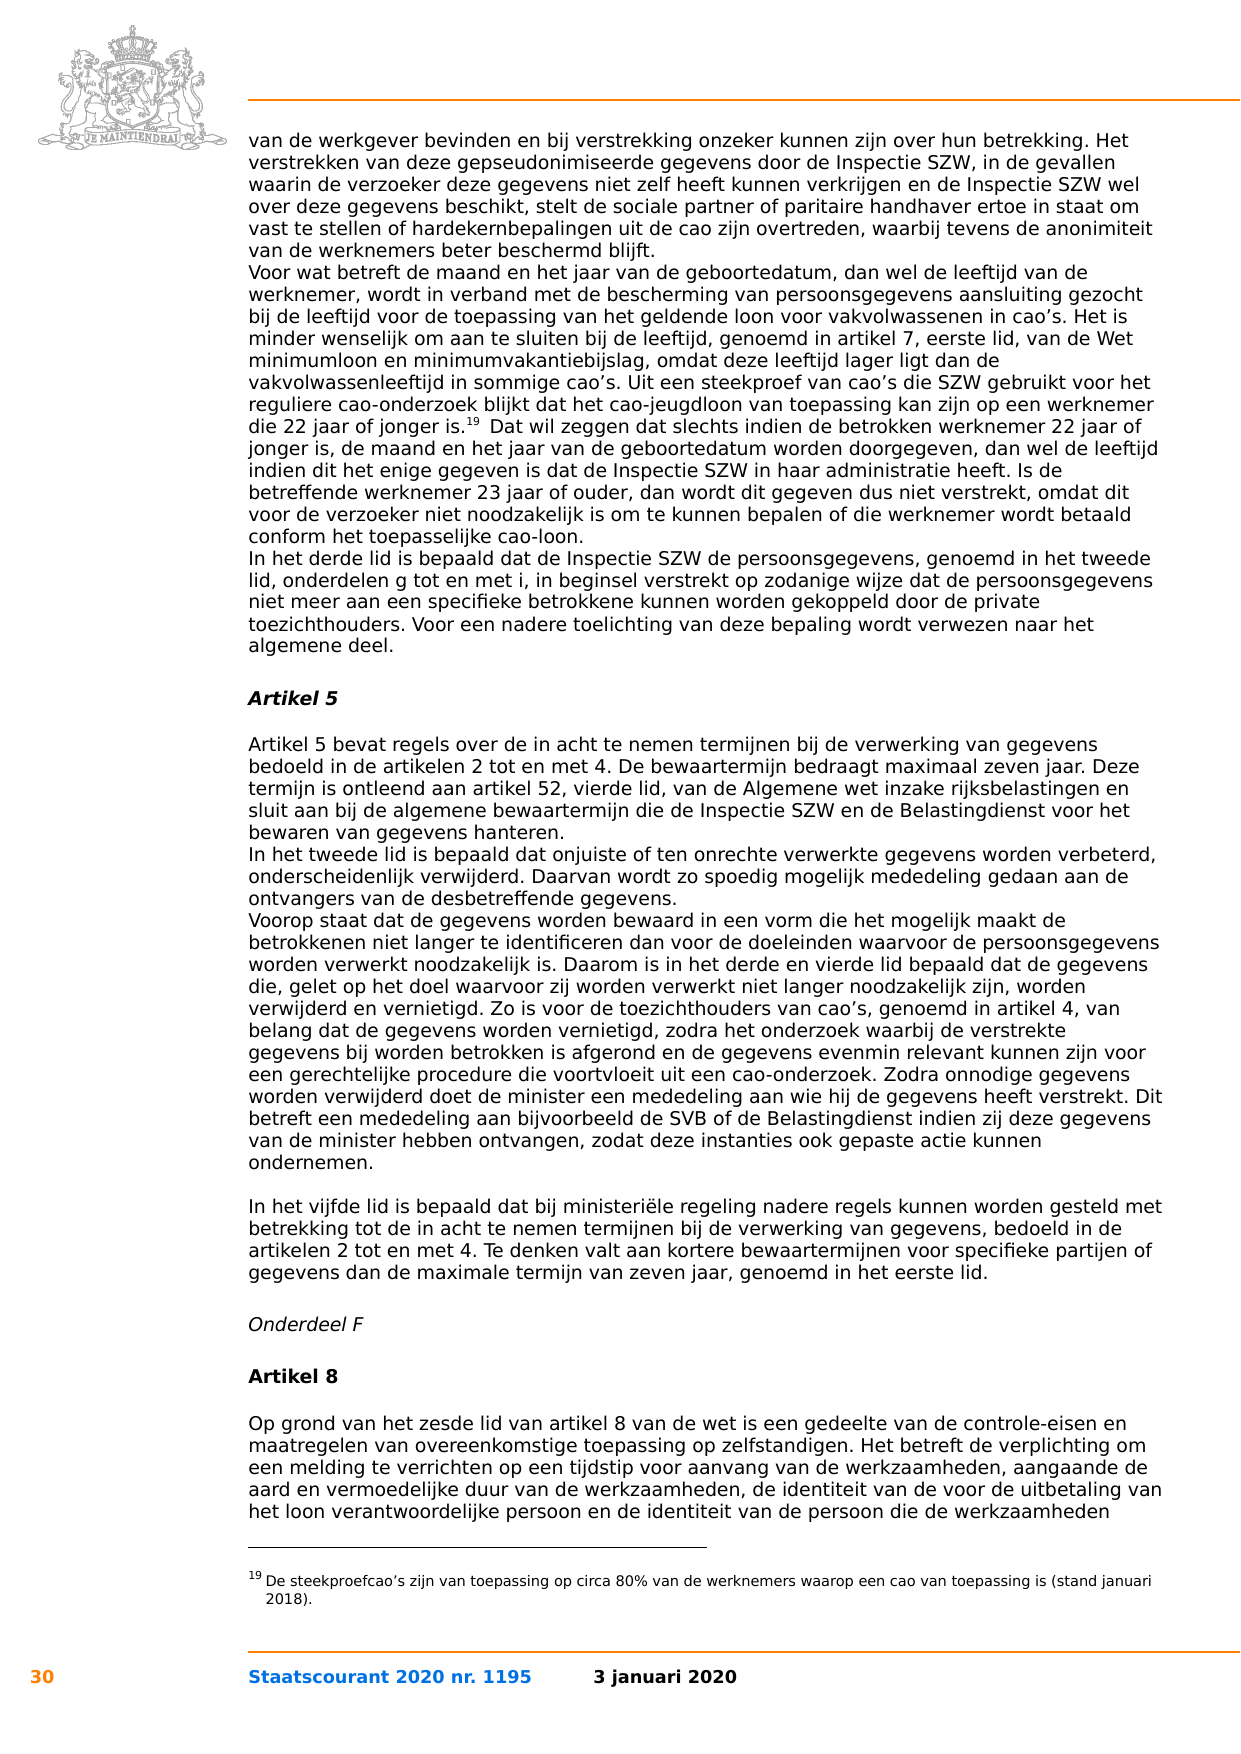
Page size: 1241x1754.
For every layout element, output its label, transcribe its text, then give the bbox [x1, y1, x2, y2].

subtitle Artikel 8 [248, 1366, 1163, 1388]
text van de werkgever bevinden en bij verstrekking onzeker kunnen zijn over hun betrekking. Het verstrekken van deze gepseudonimiseerde gegevens door de Inspectie SZW, in de gevallen waarin de verzoeker deze gegevens niet zelf heeft kunnen verkrijgen en de Inspectie SZW wel over deze gegevens beschikt, stelt de sociale partner of paritaire handhaver ertoe in staat om vast te stellen of hardekernbepalingen uit de cao zijn overtreden, waarbij tevens de anonimiteit van de werknemers beter beschermd blijft. [248, 130, 1163, 262]
text De steekproefcao’s zijn van toepassing op circa 80% van de werknemers waarop een cao van toepassing is (stand januari 2018). [248, 1569, 1163, 1608]
text Op grond van het zesde lid van artikel 8 van de wet is een gedeelte van de controle-eisen en maatregelen van overeenkomstige toepassing op zelfstandigen. Het betreft de verplichting om een melding te verrichten op een tijdstip voor aanvang van de werkzaamheden, aangaande de aard en vermoedelijke duur van de werkzaamheden, de identiteit van de voor de uitbetaling van het loon verantwoordelijke persoon en de identiteit van de persoon die de werkzaamheden [248, 1413, 1163, 1523]
text Voorop staat dat de gegevens worden bewaard in een vorm die het mogelijk maakt de betrokkenen niet langer te identificeren dan voor de doeleinden waarvoor de persoonsgegevens worden verwerkt noodzakelijk is. Daarom is in het derde en vierde lid bepaald dat de gegevens die, gelet op het doel waarvoor zij worden verwerkt niet langer noodzakelijk zijn, worden verwijderd en vernietigd. Zo is voor de toezichthouders van cao’s, genoemd in artikel 4, van belang dat de gegevens worden vernietigd, zodra het onderzoek waarbij de verstrekte gegevens bij worden betrokken is afgerond en de gegevens evenmin relevant kunnen zijn voor een gerechtelijke procedure die voortvloeit uit een cao-onderzoek. Zodra onnodige gegevens worden verwijderd doet de minister een mededeling aan wie hij de gegevens heeft verstrekt. Dit betreft een mededeling aan bijvoorbeeld de SVB of de Belastingdienst indien zij deze gegevens van de minister hebben ontvangen, zodat deze instanties ook gepaste actie kunnen ondernemen. [248, 910, 1163, 1174]
text In het vijfde lid is bepaald dat bij ministeriële regeling nadere regels kunnen worden gesteld met betrekking tot de in acht te nemen termijnen bij de verwerking van gegevens, bedoeld in de artikelen 2 tot en met 4. Te denken valt aan kortere bewaartermijnen voor specifieke partijen of gegevens dan de maximale termijn van zeven jaar, genoemd in het eerste lid. [248, 1196, 1163, 1284]
text In het derde lid is bepaald dat de Inspectie SZW de persoonsgegevens, genoemd in het tweede lid, onderdelen g tot en met i, in beginsel verstrekt op zodanige wijze dat de persoonsgegevens niet meer aan een specifieke betrokkene kunnen worden gekoppeld door de private toezichthouders. Voor een nadere toelichting van deze bepaling wordt verwezen naar het algemene deel. [248, 547, 1163, 657]
picture [38, 25, 227, 150]
text In het tweede lid is bepaald dat onjuiste of ten onrechte verwerkte gegevens worden verbeterd, onderscheidenlijk verwijderd. Daarvan wordt zo spoedig mogelijk mededeling gedaan aan de ontvangers van de desbetreffende gegevens. [248, 844, 1163, 910]
subtitle Artikel 5 [248, 687, 1163, 709]
text Artikel 5 bevat regels over de in acht te nemen termijnen bij de verwerking van gegevens bedoeld in de artikelen 2 tot en met 4. De bewaartermijn bedraagt maximaal zeven jaar. Deze termijn is ontleend aan artikel 52, vierde lid, van de Algemene wet inzake rijksbelastingen en sluit aan bij de algemene bewaartermijn die de Inspectie SZW en de Belastingdienst voor het bewaren van gegevens hanteren. [248, 734, 1163, 844]
subtitle Onderdeel F [248, 1314, 1163, 1336]
text Voor wat betreft de maand en het jaar van de geboortedatum, dan wel de leeftijd van de werknemer, wordt in verband met de bescherming van persoonsgegevens aansluiting gezocht bij de leeftijd voor de toepassing van het geldende loon voor vakvolwassenen in cao’s. Het is minder wenselijk om aan te sluiten bij de leeftijd, genoemd in artikel 7, eerste lid, van de Wet minimumloon en minimumvakantiebijslag, omdat deze leeftijd lager ligt dan de vakvolwassenleeftijd in sommige cao’s. Uit een steekproef van cao’s die SZW gebruikt voor het reguliere cao-onderzoek blijkt dat het cao-jeugdloon van toepassing kan zijn op een werknemer die 22 jaar of jonger is. Dat wil zeggen dat slechts indien de betrokken werknemer 22 jaar of jonger is, de maand en het jaar van de geboortedatum worden doorgegeven, dan wel de leeftijd indien dit het enige gegeven is dat de Inspectie SZW in haar administratie heeft. Is de betreffende werknemer 23 jaar of ouder, dan wordt dit gegeven dus niet verstrekt, omdat dit voor de verzoeker niet noodzakelijk is om te kunnen bepalen of die werknemer wordt betaald conform het toepasselijke cao-loon. [248, 262, 1163, 547]
